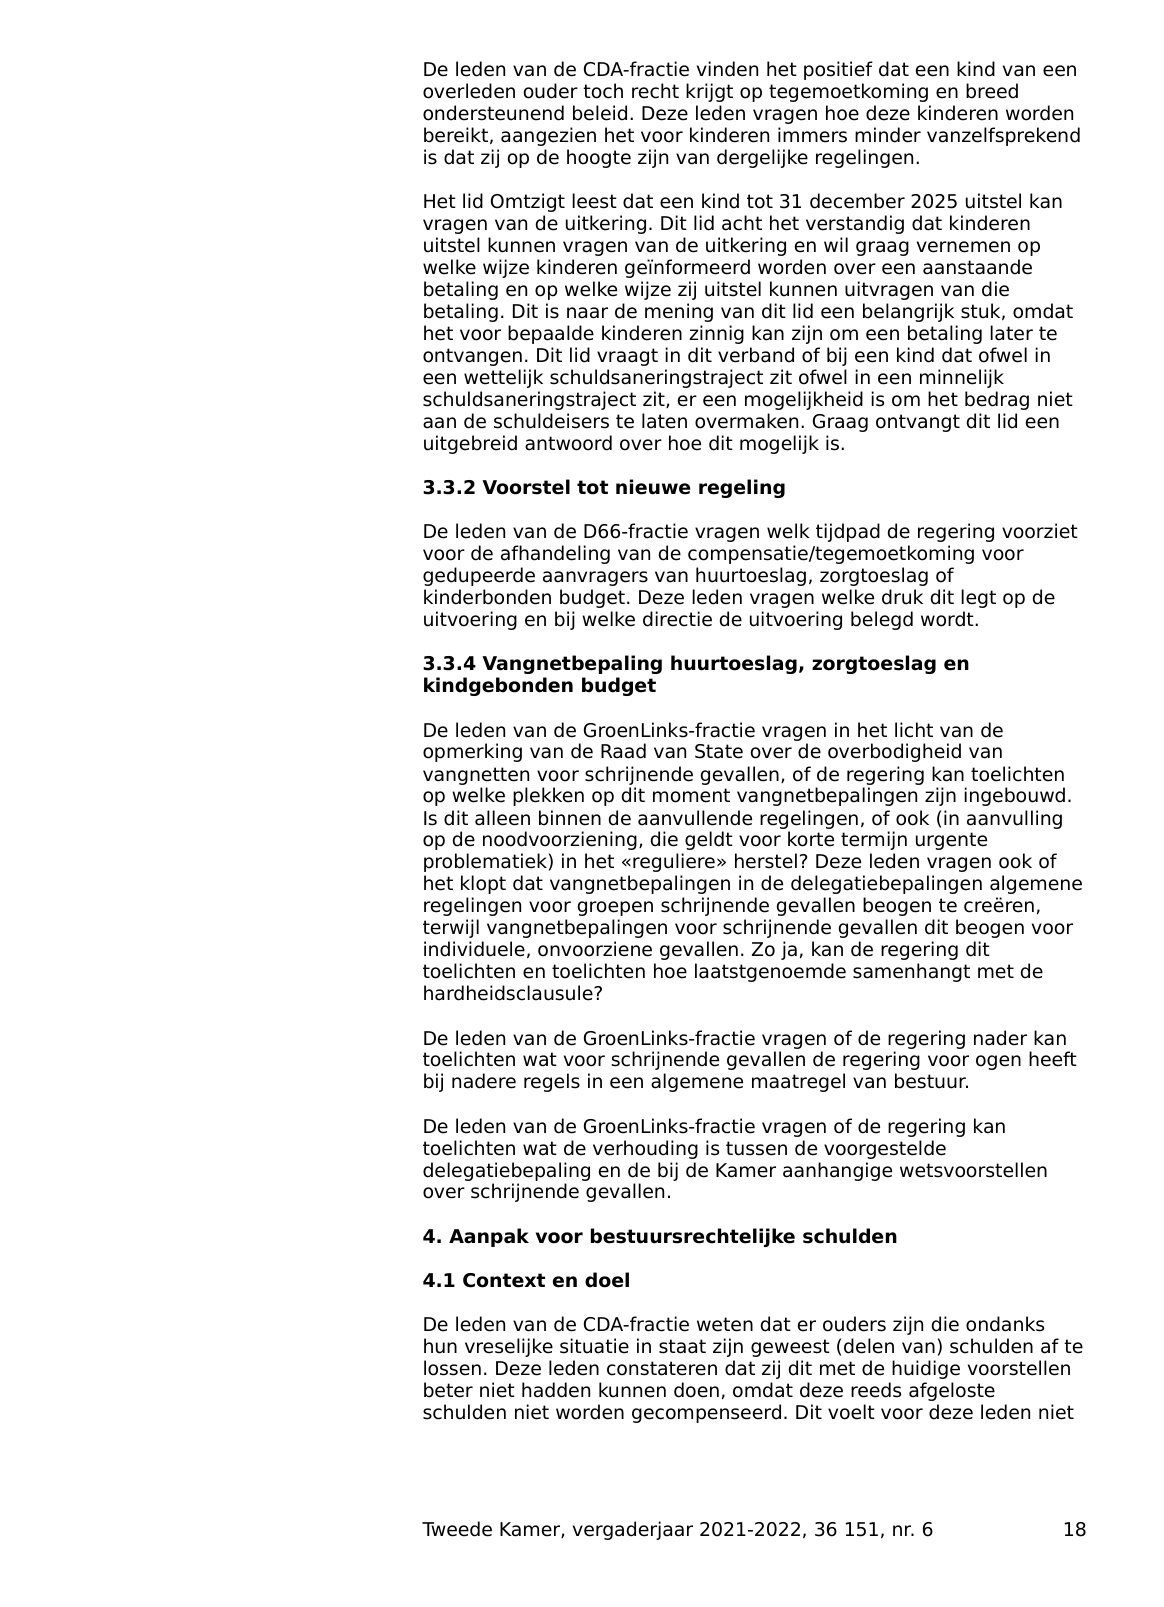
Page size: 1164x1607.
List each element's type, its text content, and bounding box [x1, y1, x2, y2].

text De leden van de GroenLinks-fractie vragen of de regering kan toelichten wat de verhouding is tussen de voorgestelde delegatiebepaling en de bij de Kamer aanhangige wetsvoorstellen over schrijnende gevallen. [422, 1116, 1087, 1203]
subtitle 3.3.4 Vangnetbepaling huurtoeslag, zorgtoeslag en kindgebonden budget [422, 653, 1087, 697]
text De leden van de CDA-fractie vinden het positief dat een kind van een overleden ouder toch recht krijgt op tegemoetkoming en breed ondersteunend beleid. Deze leden vragen hoe deze kinderen worden bereikt, aangezien het voor kinderen immers minder vanzelfsprekend is dat zij op de hoogte zijn van dergelijke regelingen. [422, 59, 1087, 169]
text Het lid Omtzigt leest dat een kind tot 31 december 2025 uitstel kan vragen van de uitkering. Dit lid acht het verstandig dat kinderen uitstel kunnen vragen van de uitkering en wil graag vernemen op welke wijze kinderen geïnformeerd worden over een aanstaande betaling en op welke wijze zij uitstel kunnen uitvragen van die betaling. Dit is naar de mening van dit lid een belangrijk stuk, omdat het voor bepaalde kinderen zinnig kan zijn om een betaling later te ontvangen. Dit lid vraagt in dit verband of bij een kind dat ofwel in een wettelijk schuldsaneringstraject zit ofwel in een minnelijk schuldsaneringstraject zit, er een mogelijkheid is om het bedrag niet aan de schuldeisers te laten overmaken. Graag ontvangt dit lid een uitgebreid antwoord over hoe dit mogelijk is. [422, 191, 1087, 455]
subtitle 4.1 Context en doel [422, 1270, 1087, 1292]
text De leden van de D66-fractie vragen welk tijdpad de regering voorziet voor de afhandeling van de compensatie/tegemoetkoming voor gedupeerde aanvragers van huurtoeslag, zorgtoeslag of kinderbonden budget. Deze leden vragen welke druk dit legt op de uitvoering en bij welke directie de uitvoering belegd wordt. [422, 521, 1087, 631]
text De leden van de GroenLinks-fractie vragen in het licht van de opmerking van de Raad van State over de overbodigheid van vangnetten voor schrijnende gevallen, of de regering kan toelichten op welke plekken op dit moment vangnetbepalingen zijn ingebouwd. Is dit alleen binnen de aanvullende regelingen, of ook (in aanvulling op de noodvoorziening, die geldt voor korte termijn urgente problematiek) in het «reguliere» herstel? Deze leden vragen ook of het klopt dat vangnetbepalingen in de delegatiebepalingen algemene regelingen voor groepen schrijnende gevallen beogen te creëren, terwijl vangnetbepalingen voor schrijnende gevallen dit beogen voor individuele, onvoorziene gevallen. Zo ja, kan de regering dit toelichten en toelichten hoe laatstgenoemde samenhangt met de hardheidsclausule? [422, 719, 1087, 1005]
subtitle 4. Aanpak voor bestuursrechtelijke schulden [422, 1226, 1087, 1248]
text De leden van de GroenLinks-fractie vragen of de regering nader kan toelichten wat voor schrijnende gevallen de regering voor ogen heeft bij nadere regels in een algemene maatregel van bestuur. [422, 1027, 1087, 1093]
text De leden van de CDA-fractie weten dat er ouders zijn die ondanks hun vreselijke situatie in staat zijn geweest (delen van) schulden af te lossen. Deze leden constateren dat zij dit met de huidige voorstellen beter niet hadden kunnen doen, omdat deze reeds afgeloste schulden niet worden gecompenseerd. Dit voelt voor deze leden niet [422, 1314, 1087, 1424]
subtitle 3.3.2 Voorstel tot nieuwe regeling [422, 477, 1087, 499]
